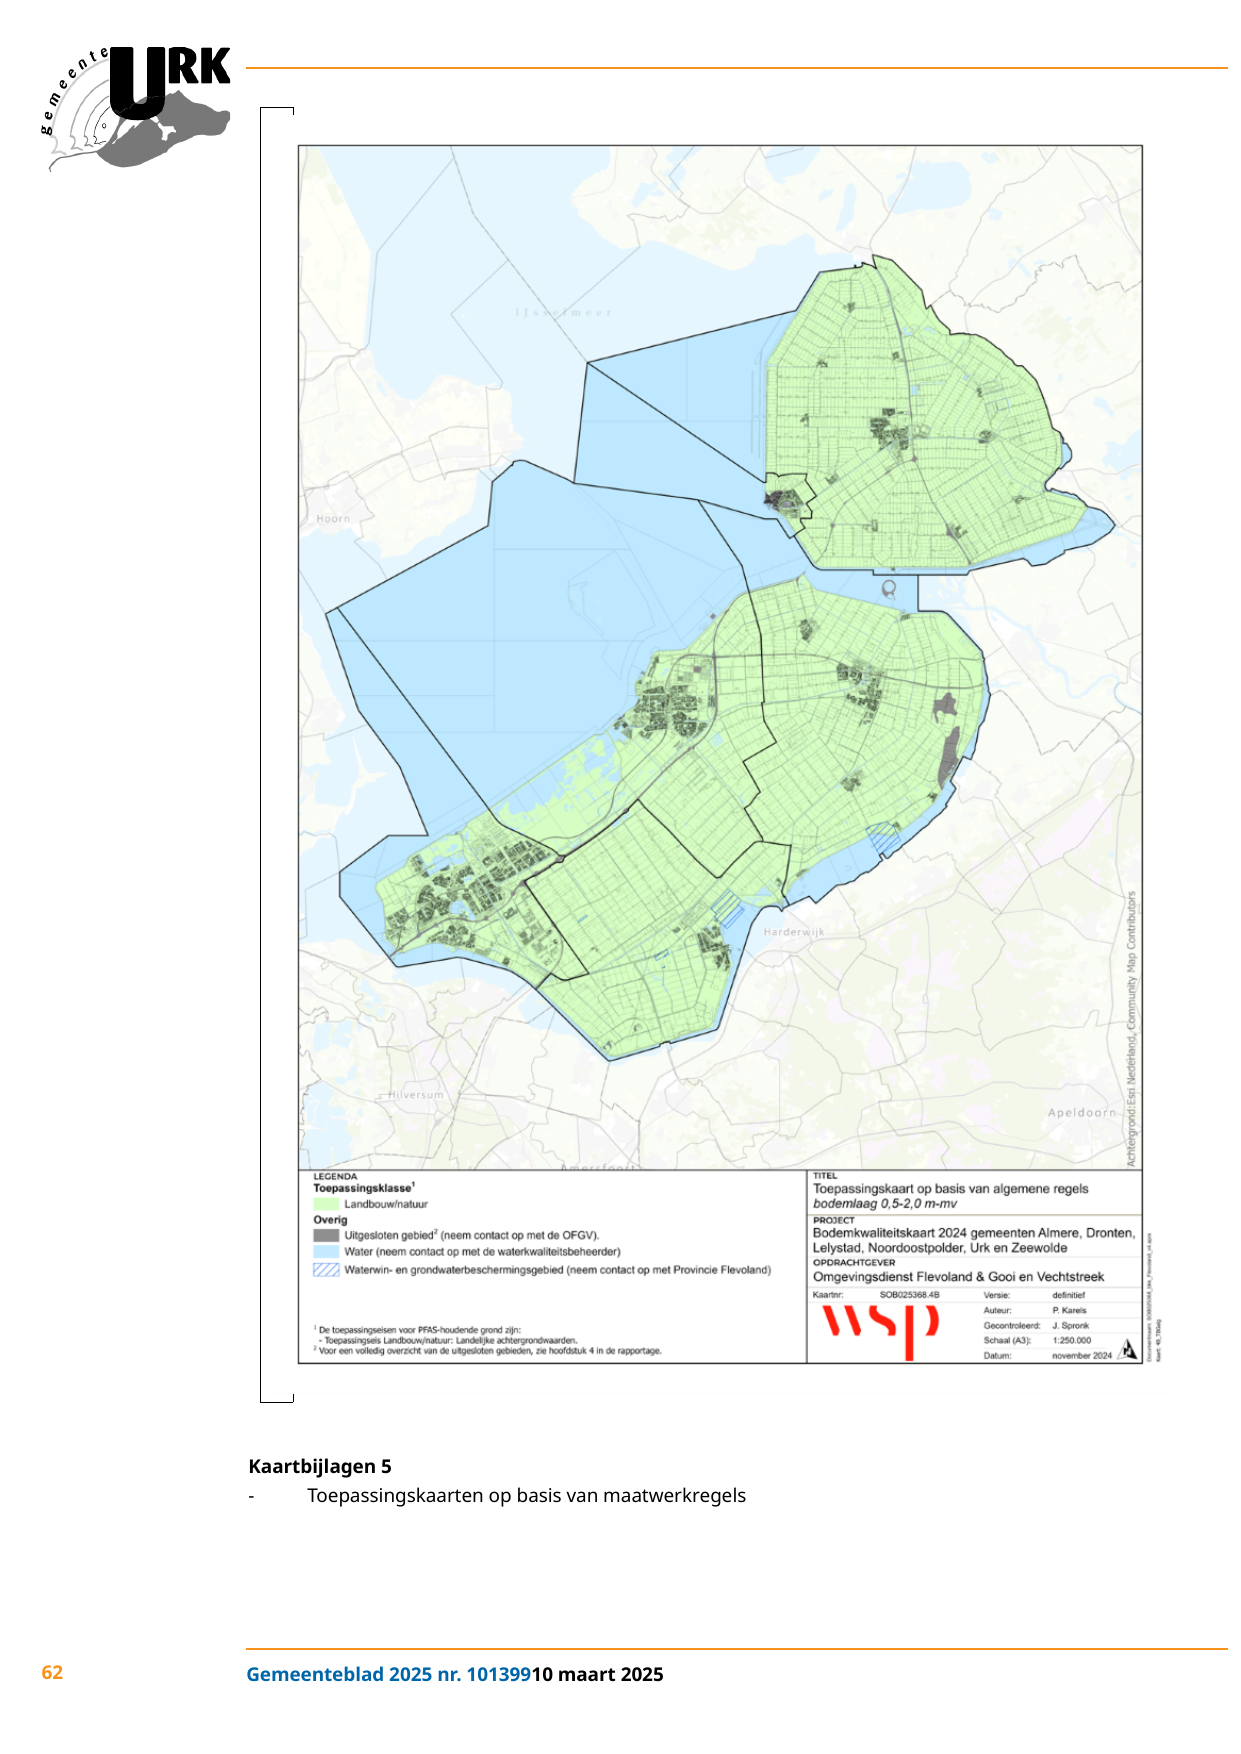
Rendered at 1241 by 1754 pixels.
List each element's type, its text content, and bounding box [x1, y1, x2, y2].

picture [268, 115, 1173, 1394]
picture [41, 47, 231, 172]
text Kaartbijlagen 5 [248, 1453, 1152, 1479]
list Toepassingskaarten op basis van maatwerkregels [248, 1483, 1152, 1508]
